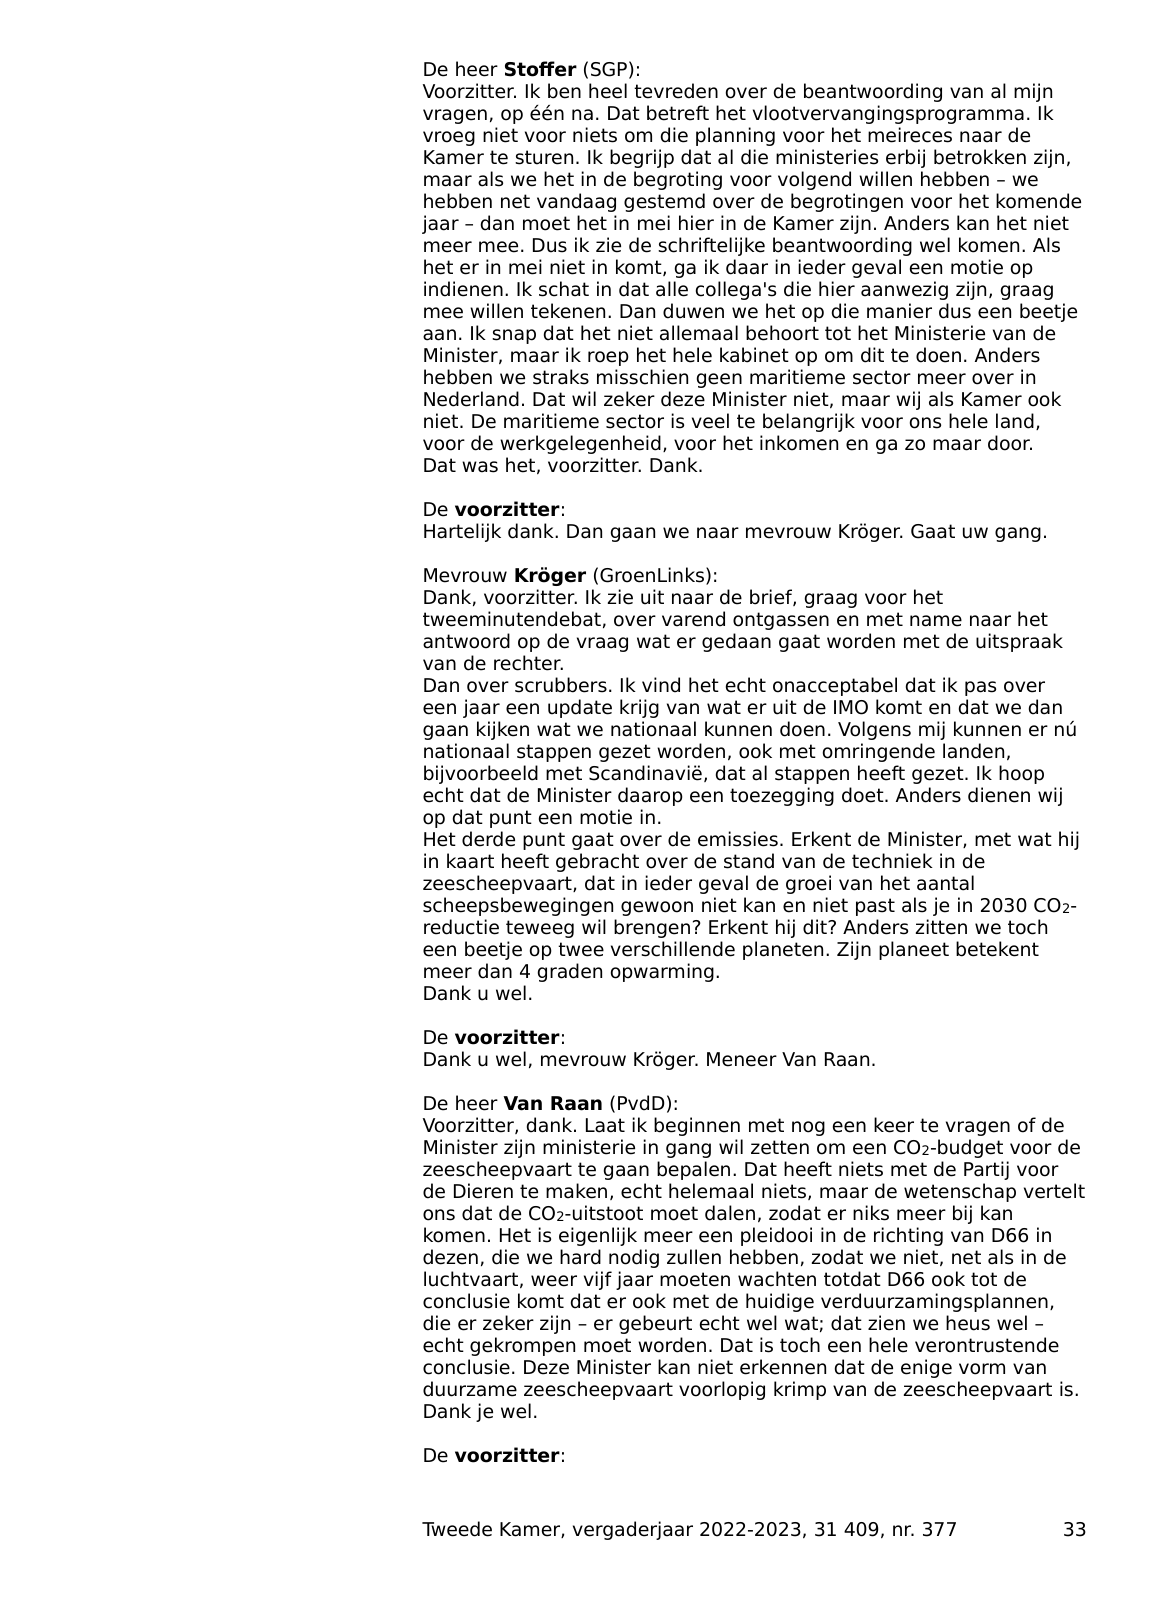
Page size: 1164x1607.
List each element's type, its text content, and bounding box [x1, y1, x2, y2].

text Mevrouw Kröger (GroenLinks): [422, 565, 1087, 587]
text Dan over scrubbers. Ik vind het echt onacceptabel dat ik pas over een jaar een update krijg van wat er uit de IMO komt en dat we dan gaan kijken wat we nationaal kunnen doen. Volgens mij kunnen er nú nationaal stappen gezet worden, ook met omringende landen, bijvoorbeeld met Scandinavië, dat al stappen heeft gezet. Ik hoop echt dat de Minister daarop een toezegging doet. Anders dienen wij op dat punt een motie in. [422, 675, 1087, 829]
text De voorzitter: [422, 1027, 1087, 1049]
text Dank je wel. [422, 1401, 1087, 1423]
text Het derde punt gaat over de emissies. Erkent de Minister, met wat hij in kaart heeft gebracht over de stand van de techniek in de zeescheepvaart, dat in ieder geval de groei van het aantal scheepsbewegingen gewoon niet kan en niet past als je in 2030 CO2-reductie teweeg wil brengen? Erkent hij dit? Anders zitten we toch een beetje op twee verschillende planeten. Zijn planeet betekent meer dan 4 graden opwarming. [422, 829, 1087, 983]
text Dank, voorzitter. Ik zie uit naar de brief, graag voor het tweeminutendebat, over varend ontgassen en met name naar het antwoord op de vraag wat er gedaan gaat worden met de uitspraak van de rechter. [422, 587, 1087, 675]
text Voorzitter. Ik ben heel tevreden over de beantwoording van al mijn vragen, op één na. Dat betreft het vlootvervangingsprogramma. Ik vroeg niet voor niets om die planning voor het meireces naar de Kamer te sturen. Ik begrijp dat al die ministeries erbij betrokken zijn, maar als we het in de begroting voor volgend willen hebben – we hebben net vandaag gestemd over de begrotingen voor het komende jaar – dan moet het in mei hier in de Kamer zijn. Anders kan het niet meer mee. Dus ik zie de schriftelijke beantwoording wel komen. Als het er in mei niet in komt, ga ik daar in ieder geval een motie op indienen. Ik schat in dat alle collega's die hier aanwezig zijn, graag mee willen tekenen. Dan duwen we het op die manier dus een beetje aan. Ik snap dat het niet allemaal behoort tot het Ministerie van de Minister, maar ik roep het hele kabinet op om dit te doen. Anders hebben we straks misschien geen maritieme sector meer over in Nederland. Dat wil zeker deze Minister niet, maar wij als Kamer ook niet. De maritieme sector is veel te belangrijk voor ons hele land, voor de werkgelegenheid, voor het inkomen en ga zo maar door. [422, 81, 1087, 455]
text De heer Stoffer (SGP): [422, 59, 1087, 81]
text De voorzitter: [422, 499, 1087, 521]
text Dank u wel, mevrouw Kröger. Meneer Van Raan. [422, 1049, 1087, 1071]
text Hartelijk dank. Dan gaan we naar mevrouw Kröger. Gaat uw gang. [422, 521, 1087, 543]
text De heer Van Raan (PvdD): [422, 1093, 1087, 1115]
text Dat was het, voorzitter. Dank. [422, 455, 1087, 477]
text Dank u wel. [422, 983, 1087, 1004]
text De voorzitter: [422, 1445, 1087, 1467]
text Voorzitter, dank. Laat ik beginnen met nog een keer te vragen of de Minister zijn ministerie in gang wil zetten om een CO2-budget voor de zeescheepvaart te gaan bepalen. Dat heeft niets met de Partij voor de Dieren te maken, echt helemaal niets, maar de wetenschap vertelt ons dat de CO2-uitstoot moet dalen, zodat er niks meer bij kan komen. Het is eigenlijk meer een pleidooi in de richting van D66 in dezen, die we hard nodig zullen hebben, zodat we niet, net als in de luchtvaart, weer vijf jaar moeten wachten totdat D66 ook tot de conclusie komt dat er ook met de huidige verduurzamingsplannen, die er zeker zijn – er gebeurt echt wel wat; dat zien we heus wel – echt gekrompen moet worden. Dat is toch een hele verontrustende conclusie. Deze Minister kan niet erkennen dat de enige vorm van duurzame zeescheepvaart voorlopig krimp van de zeescheepvaart is. [422, 1115, 1087, 1401]
